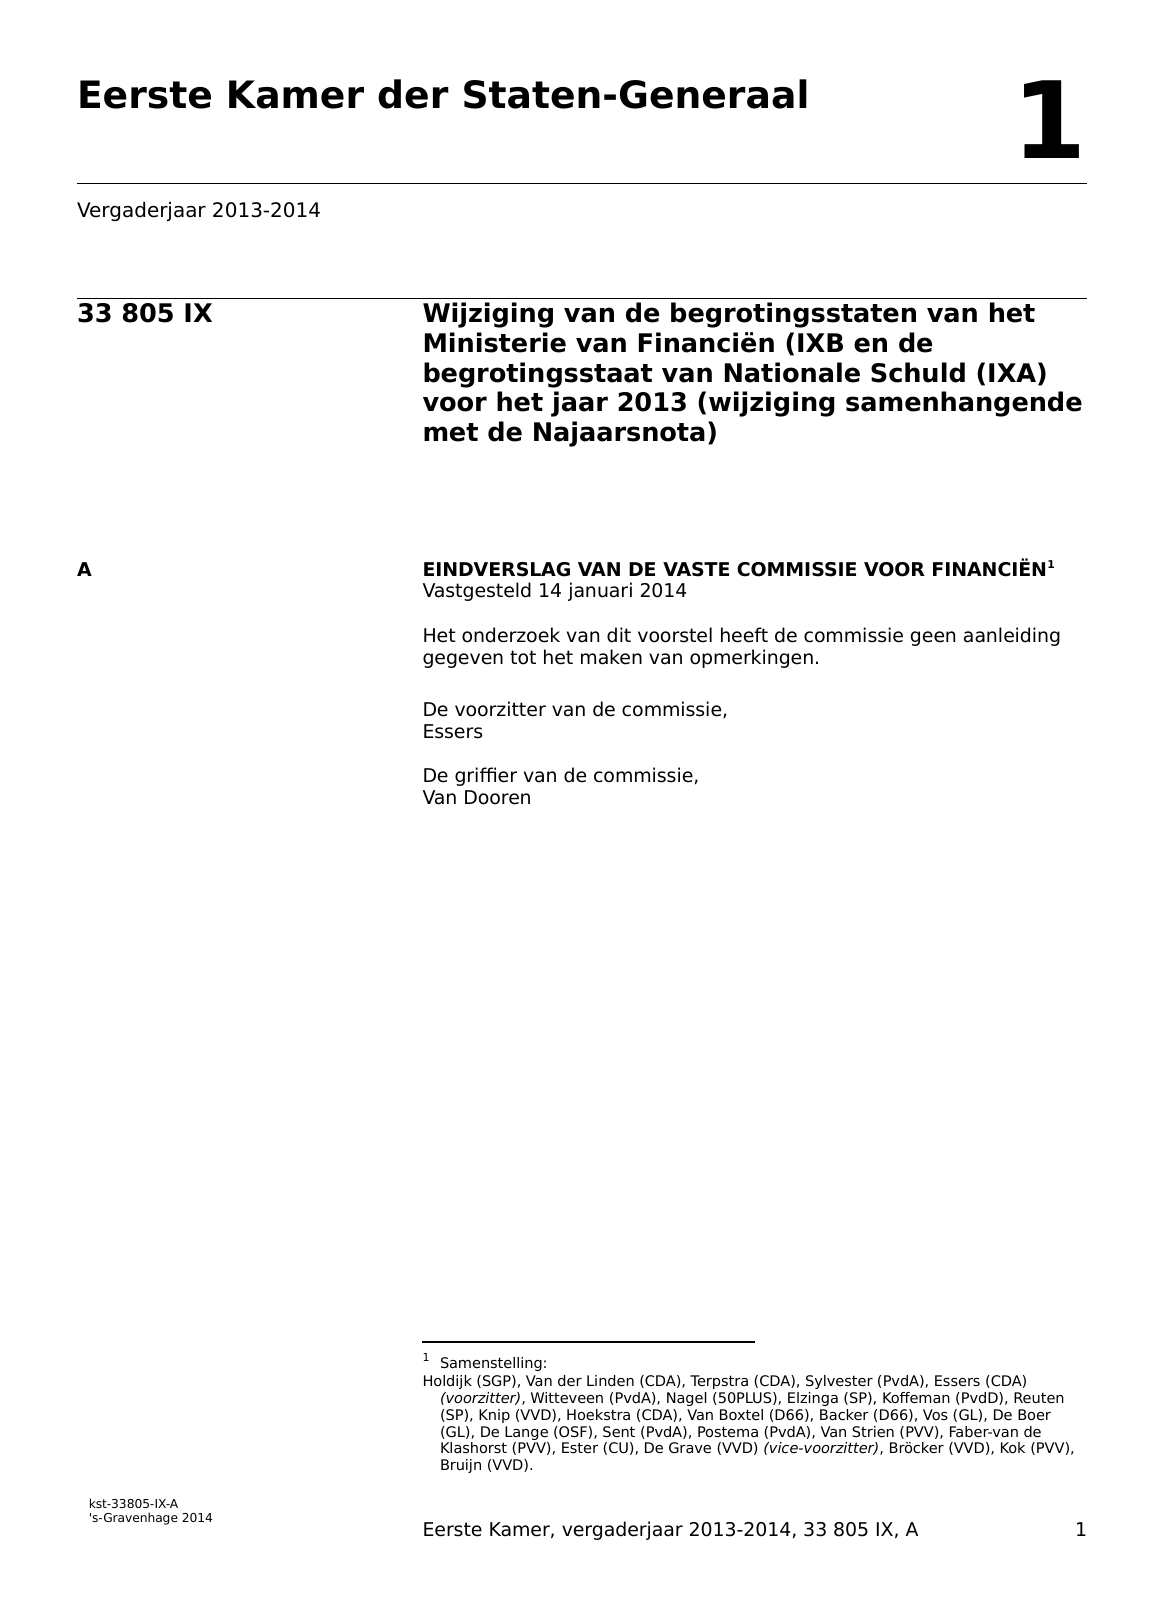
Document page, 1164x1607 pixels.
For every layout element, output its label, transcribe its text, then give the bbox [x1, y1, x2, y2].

table_header Eerste Kamer der Staten-Generaal [77, 59, 886, 183]
subtitle 33 805 IX Wijziging van de begrotingsstaten van het Ministerie van Financiën (IXB en de begrotingsstaat van Nationale Schuld (IXA) voor het jaar 2013 (wijziging samenhangende met de Najaarsnota) [77, 299, 1087, 447]
table_header 1 [886, 59, 1087, 183]
subtitle A EINDVERSLAG VAN DE VASTE COMMISSIE VOOR FINANCIËN [77, 558, 1087, 580]
table_cell Vergaderjaar 2013-2014 [77, 184, 1087, 298]
text De griffier van de commissie, Van Dooren [422, 765, 1087, 809]
text Samenstelling: [422, 1351, 1087, 1373]
text Vastgesteld 14 januari 2014 [422, 580, 1087, 602]
text Het onderzoek van dit voorstel heeft de commissie geen aanleiding gegeven tot het maken van opmerkingen. [422, 624, 1087, 668]
text Holdijk (SGP), Van der Linden (CDA), Terpstra (CDA), Sylvester (PvdA), Essers (CDA) (voorzitter), Witteveen (PvdA), Nagel (50PLUS), Elzinga (SP), Koffeman (PvdD), Reuten (SP), Knip (VVD), Hoekstra (CDA), Van Boxtel (D66), Backer (D66), Vos (GL), De Boer (GL), De Lange (OSF), Sent (PvdA), Postema (PvdA), Van Strien (PVV), Faber-van de Klashorst (PVV), Ester (CU), De Grave (VVD) (vice-voorzitter), Bröcker (VVD), Kok (PVV), Bruijn (VVD). [422, 1373, 1087, 1474]
text 's-Gravenhage 2014 [88, 1511, 323, 1525]
text kst-33805-IX-A [88, 1497, 323, 1511]
text De voorzitter van de commissie, Essers [422, 698, 1087, 742]
